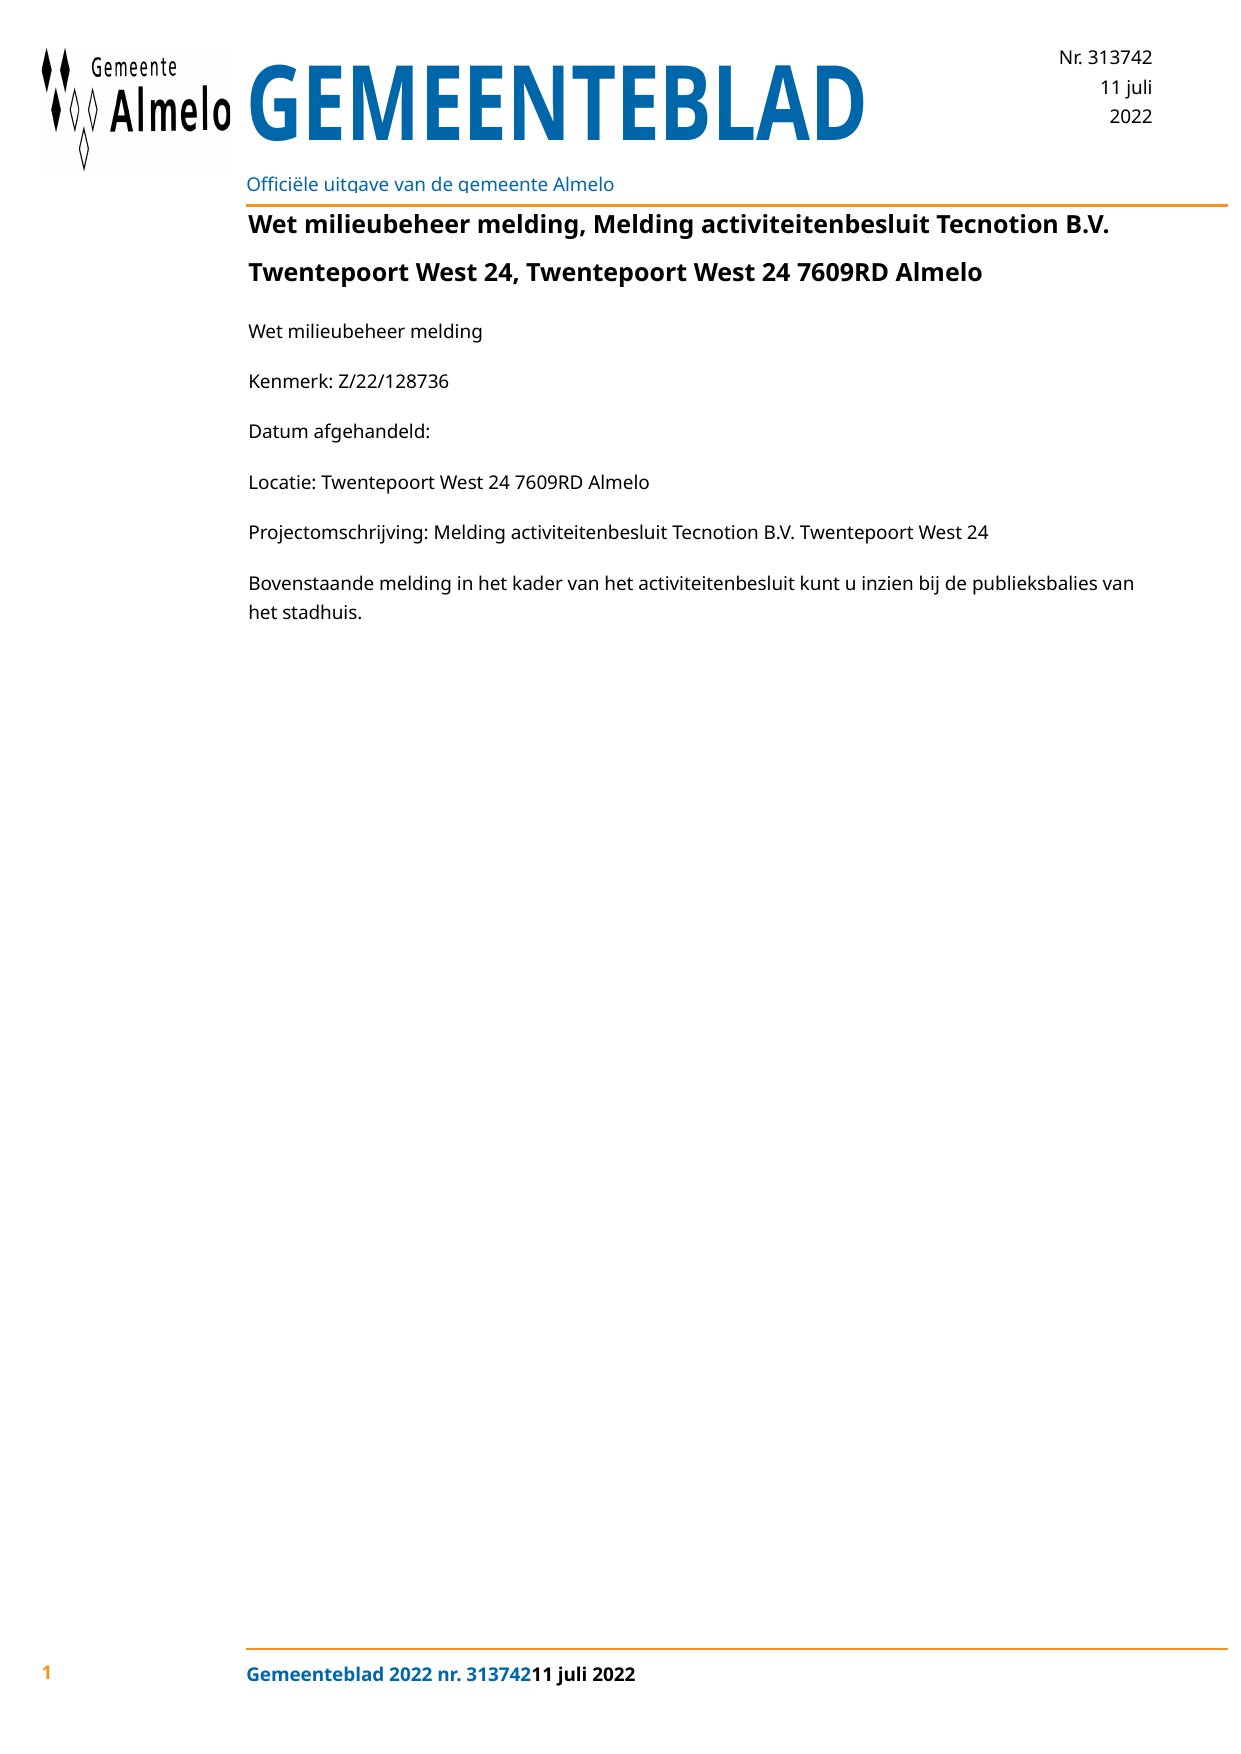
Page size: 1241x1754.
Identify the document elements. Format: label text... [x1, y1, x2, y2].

text Locatie: Twentepoort West 24 7609RD Almelo [248, 469, 1152, 495]
text Bovenstaande melding in het kader van het activiteitenbesluit kunt u inzien bij de publieksbalies van het stadhuis. [248, 570, 1152, 625]
text Wet milieubeheer melding [248, 318, 1152, 344]
text Datum afgehandeld: [248, 419, 1152, 444]
text Projectomschrijving: Melding activiteitenbesluit Tecnotion B.V. Twentepoort West 24 [248, 519, 1152, 545]
picture [41, 47, 231, 172]
text Wet milieubeheer melding, Melding activiteitenbesluit Tecnotion B.V. Twentepoort West 24, Twentepoort West 24 7609RD Almelo [248, 207, 1152, 288]
text Kenmerk: Z/22/128736 [248, 368, 1152, 394]
